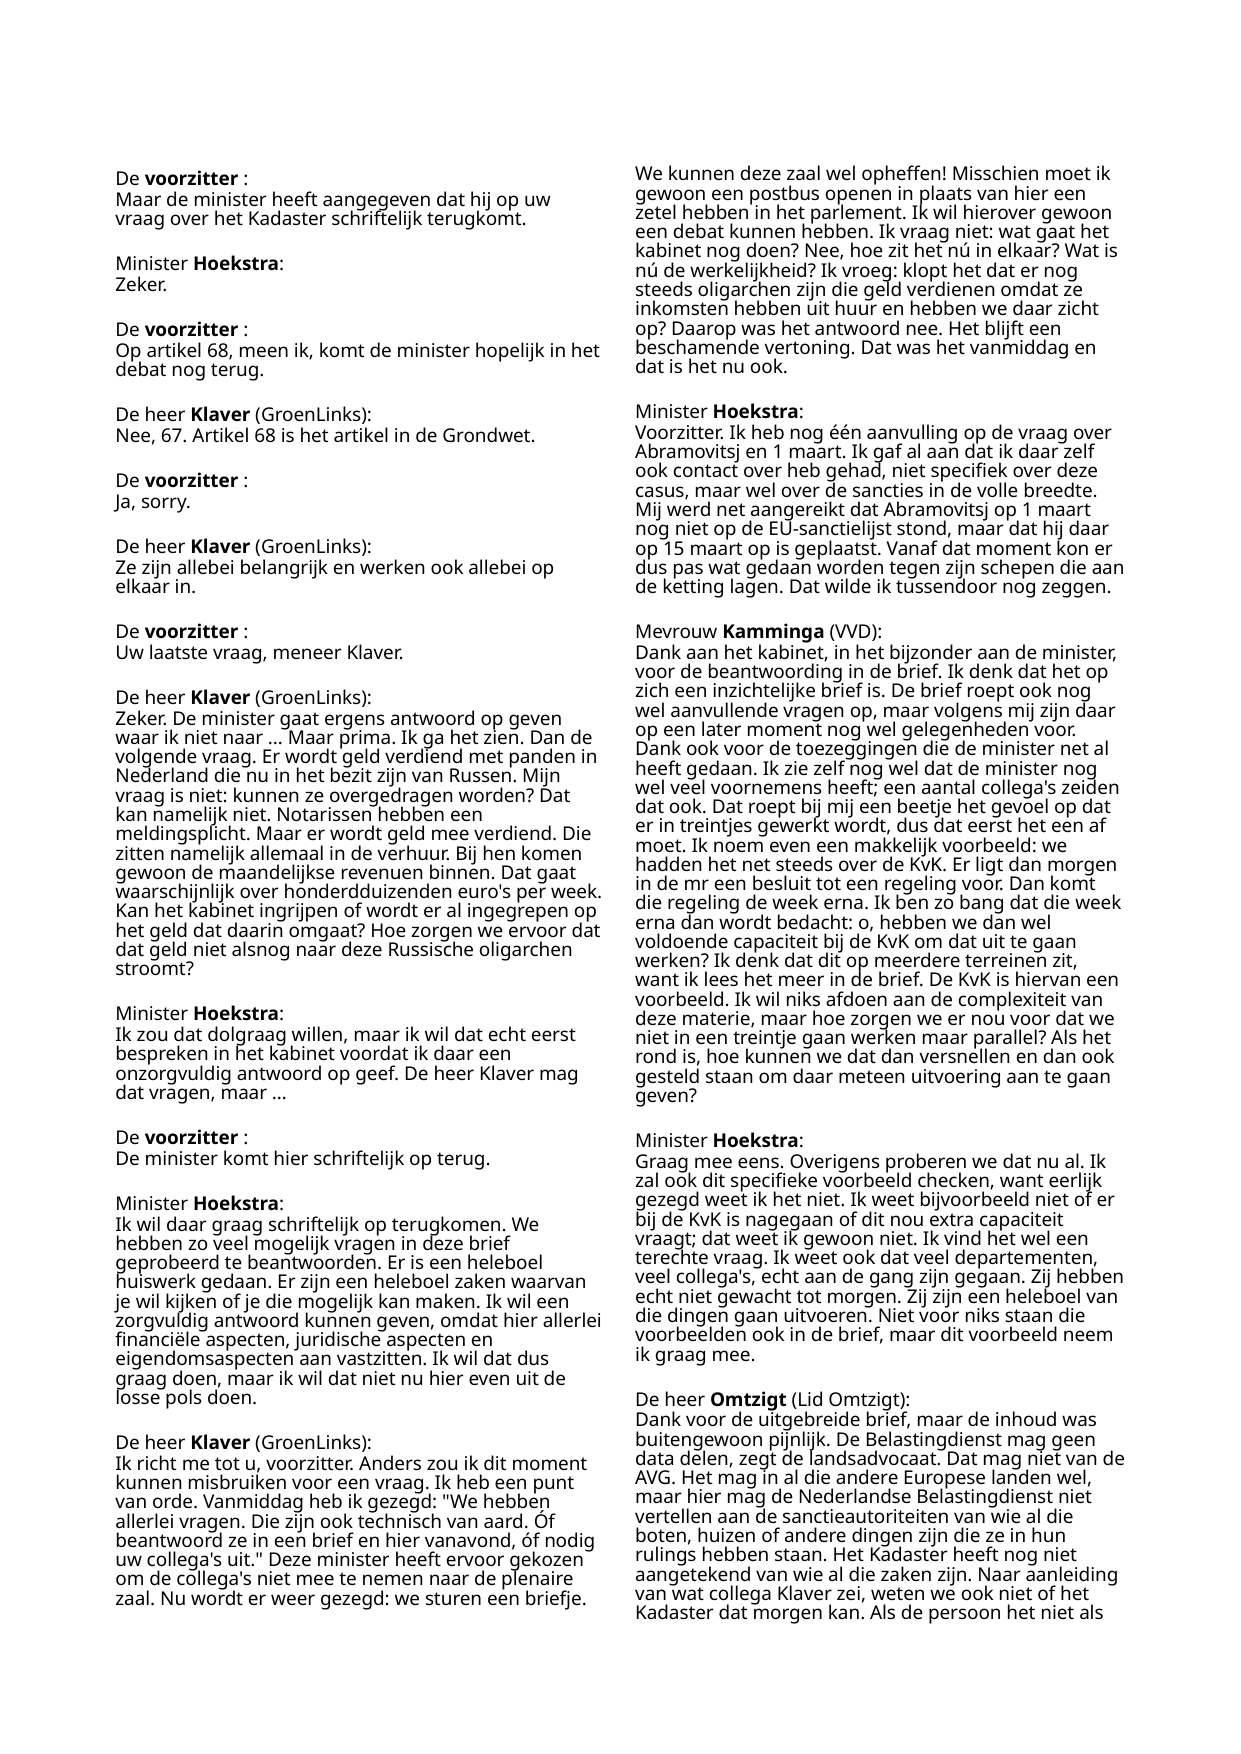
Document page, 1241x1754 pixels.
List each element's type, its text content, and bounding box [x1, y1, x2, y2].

text Mevrouw Kamminga (VVD): [635, 618, 1125, 644]
text We kunnen deze zaal wel opheffen! Misschien moet ik gewoon een postbus openen in plaats van hier een zetel hebben in het parlement. Ik wil hierover gewoon een debat kunnen hebben. Ik vraag niet: wat gaat het kabinet nog doen? Nee, hoe zit het nú in elkaar? Wat is nú de werkelijkheid? Ik vroeg: klopt het dat er nog steeds oligarchen zijn die geld verdienen omdat ze inkomsten hebben uit huur en hebben we daar zicht op? Daarop was het antwoord nee. Het blijft een beschamende vertoning. Dat was het vanmiddag en dat is het nu ook. [635, 165, 1125, 377]
text Minister Hoekstra: [115, 1000, 605, 1026]
text Zeker. [115, 276, 605, 295]
text Minister Hoekstra: [115, 250, 605, 276]
text De voorzitter : [115, 1124, 605, 1150]
text De heer Klaver (GroenLinks): [115, 401, 605, 427]
text De heer Klaver (GroenLinks): [115, 1429, 605, 1455]
text Minister Hoekstra: [115, 1190, 605, 1216]
text Ik richt me tot u, voorzitter. Anders zou ik dit moment kunnen misbruiken voor een vraag. Ik heb een punt van orde. Vanmiddag heb ik gezegd: "We hebben allerlei vragen. Die zijn ook technisch van aard. Óf beantwoord ze in een brief en hier vanavond, óf nodig uw collega's uit." Deze minister heeft ervoor gekozen om de collega's niet mee te nemen naar de plenaire zaal. Nu wordt er weer gezegd: we sturen een briefje. [115, 1455, 605, 1609]
text Ik zou dat dolgraag willen, maar ik wil dat echt eerst bespreken in het kabinet voordat ik daar een onzorgvuldig antwoord op geef. De heer Klaver mag dat vragen, maar … [115, 1026, 605, 1103]
text De heer Klaver (GroenLinks): [115, 684, 605, 710]
text Ik wil daar graag schriftelijk op terugkomen. We hebben zo veel mogelijk vragen in deze brief geprobeerd te beantwoorden. Er is een heleboel huiswerk gedaan. Er zijn een heleboel zaken waarvan je wil kijken of je die mogelijk kan maken. Ik wil een zorgvuldig antwoord kunnen geven, omdat hier allerlei financiële aspecten, juridische aspecten en eigendomsaspecten aan vastzitten. Ik wil dat dus graag doen, maar ik wil dat niet nu hier even uit de losse pols doen. [115, 1216, 605, 1408]
text Op artikel 68, meen ik, komt de minister hopelijk in het debat nog terug. [115, 342, 605, 381]
text De heer Klaver (GroenLinks): [115, 533, 605, 559]
text Dank voor de uitgebreide brief, maar de inhoud was buitengewoon pijnlijk. De Belastingdienst mag geen data delen, zegt de landsadvocaat. Dat mag niet van de AVG. Het mag in al die andere Europese landen wel, maar hier mag de Nederlandse Belastingdienst niet vertellen aan de sanctieautoriteiten van wie al die boten, huizen of andere dingen zijn die ze in hun rulings hebben staan. Het Kadaster heeft nog niet aangetekend van wie al die zaken zijn. Naar aanleiding van wat collega Klaver zei, weten we ook niet of het Kadaster dat morgen kan. Als de persoon het niet als [635, 1411, 1125, 1623]
text Minister Hoekstra: [635, 1127, 1125, 1153]
text De minister komt hier schriftelijk op terug. [115, 1150, 605, 1169]
text Minister Hoekstra: [635, 398, 1125, 424]
text De voorzitter : [115, 316, 605, 342]
text Nee, 67. Artikel 68 is het artikel in de Grondwet. [115, 427, 605, 446]
text Voorzitter. Ik heb nog één aanvulling op de vraag over Abramovitsj en 1 maart. Ik gaf al aan dat ik daar zelf ook contact over heb gehad, niet specifiek over deze casus, maar wel over de sancties in de volle breedte. Mij werd net aangereikt dat Abramovitsj op 1 maart nog niet op de EU-sanctielijst stond, maar dat hij daar op 15 maart op is geplaatst. Vanaf dat moment kon er dus pas wat gedaan worden tegen zijn schepen die aan de ketting lagen. Dat wilde ik tussendoor nog zeggen. [635, 424, 1125, 597]
text De voorzitter : [115, 618, 605, 644]
text Dank aan het kabinet, in het bijzonder aan de minister, voor de beantwoording in de brief. Ik denk dat het op zich een inzichtelijke brief is. De brief roept ook nog wel aanvullende vragen op, maar volgens mij zijn daar op een later moment nog wel gelegenheden voor. Dank ook voor de toezeggingen die de minister net al heeft gedaan. Ik zie zelf nog wel dat de minister nog wel veel voornemens heeft; een aantal collega's zeiden dat ook. Dat roept bij mij een beetje het gevoel op dat er in treintjes gewerkt wordt, dus dat eerst het een af moet. Ik noem even een makkelijk voorbeeld: we hadden het net steeds over de KvK. Er ligt dan morgen in de mr een besluit tot een regeling voor. Dan komt die regeling de week erna. Ik ben zo bang dat die week erna dan wordt bedacht: o, hebben we dan wel voldoende capaciteit bij de KvK om dat uit te gaan werken? Ik denk dat dit op meerdere terreinen zit, want ik lees het meer in de brief. De KvK is hiervan een voorbeeld. Ik wil niks afdoen aan de complexiteit van deze materie, maar hoe zorgen we er nou voor dat we niet in een treintje gaan werken maar parallel? Als het rond is, hoe kunnen we dat dan versnellen en dan ook gesteld staan om daar meteen uitvoering aan te gaan geven? [635, 644, 1125, 1106]
text Ja, sorry. [115, 493, 605, 512]
text Graag mee eens. Overigens proberen we dat nu al. Ik zal ook dit specifieke voorbeeld checken, want eerlijk gezegd weet ik het niet. Ik weet bijvoorbeeld niet of er bij de KvK is nagegaan of dit nou extra capaciteit vraagt; dat weet ik gewoon niet. Ik vind het wel een terechte vraag. Ik weet ook dat veel departementen, veel collega's, echt aan de gang zijn gegaan. Zij hebben echt niet gewacht tot morgen. Zij zijn een heleboel van die dingen gaan uitvoeren. Niet voor niks staan die voorbeelden ook in de brief, maar dit voorbeeld neem ik graag mee. [635, 1153, 1125, 1365]
text De voorzitter : [115, 165, 605, 191]
text Ze zijn allebei belangrijk en werken ook allebei op elkaar in. [115, 559, 605, 597]
text De heer Omtzigt (Lid Omtzigt): [635, 1386, 1125, 1411]
text De voorzitter : [115, 467, 605, 493]
text Uw laatste vraag, meneer Klaver. [115, 644, 605, 663]
text Maar de minister heeft aangegeven dat hij op uw vraag over het Kadaster schriftelijk terugkomt. [115, 191, 605, 229]
text Zeker. De minister gaat ergens antwoord op geven waar ik niet naar … Maar prima. Ik ga het zien. Dan de volgende vraag. Er wordt geld verdiend met panden in Nederland die nu in het bezit zijn van Russen. Mijn vraag is niet: kunnen ze overgedragen worden? Dat kan namelijk niet. Notarissen hebben een meldingsplicht. Maar er wordt geld mee verdiend. Die zitten namelijk allemaal in de verhuur. Bij hen komen gewoon de maandelijkse revenuen binnen. Dat gaat waarschijnlijk over honderdduizenden euro's per week. Kan het kabinet ingrijpen of wordt er al ingegrepen op het geld dat daarin omgaat? Hoe zorgen we ervoor dat dat geld niet alsnog naar deze Russische oligarchen stroomt? [115, 710, 605, 979]
